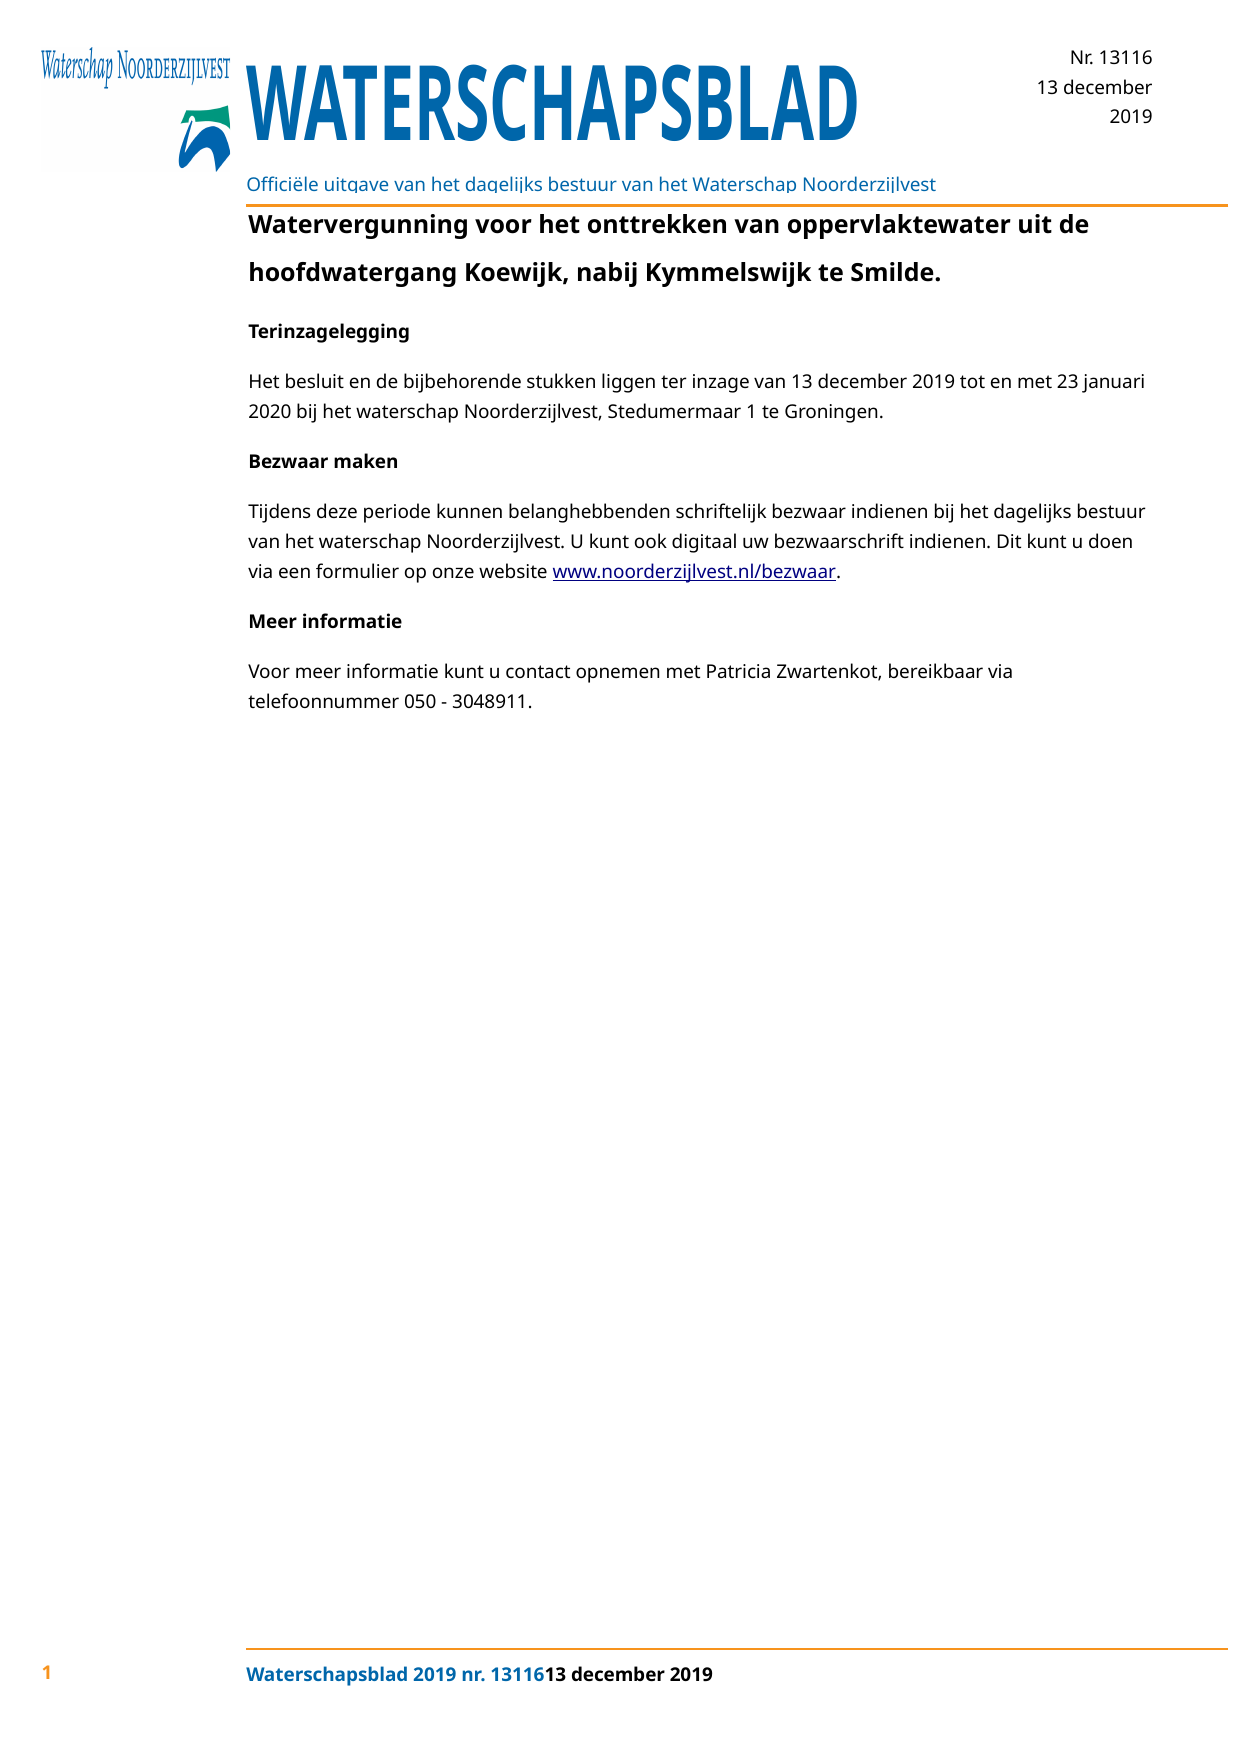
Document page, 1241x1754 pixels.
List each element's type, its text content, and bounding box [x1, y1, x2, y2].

text Het besluit en de bijbehorende stukken liggen ter inzage van 13 december 2019 tot en met 23 januari 2020 bij het waterschap Noorderzijlvest, Stedumermaar 1 te Groningen. [248, 368, 1152, 424]
text Watervergunning voor het onttrekken van oppervlaktewater uit de hoofdwatergang Koewijk, nabij Kymmelswijk te Smilde. [248, 207, 1152, 288]
text Tijdens deze periode kunnen belanghebbenden schriftelijk bezwaar indienen bij het dagelijks bestuur van het waterschap Noorderzijlvest. U kunt ook digitaal uw bezwaarschrift indienen. Dit kunt u doen via een formulier op onze website www.noorderzijlvest.nl/bezwaar. [248, 499, 1152, 584]
text Meer informatie [248, 608, 1152, 634]
text Voor meer informatie kunt u contact opnemen met Patricia Zwartenkot, bereikbaar via telefoonnummer 050 - 3048911. [248, 659, 1152, 714]
picture [41, 47, 231, 172]
text Bezwaar maken [248, 448, 1152, 474]
text Terinzagelegging [248, 318, 1152, 344]
